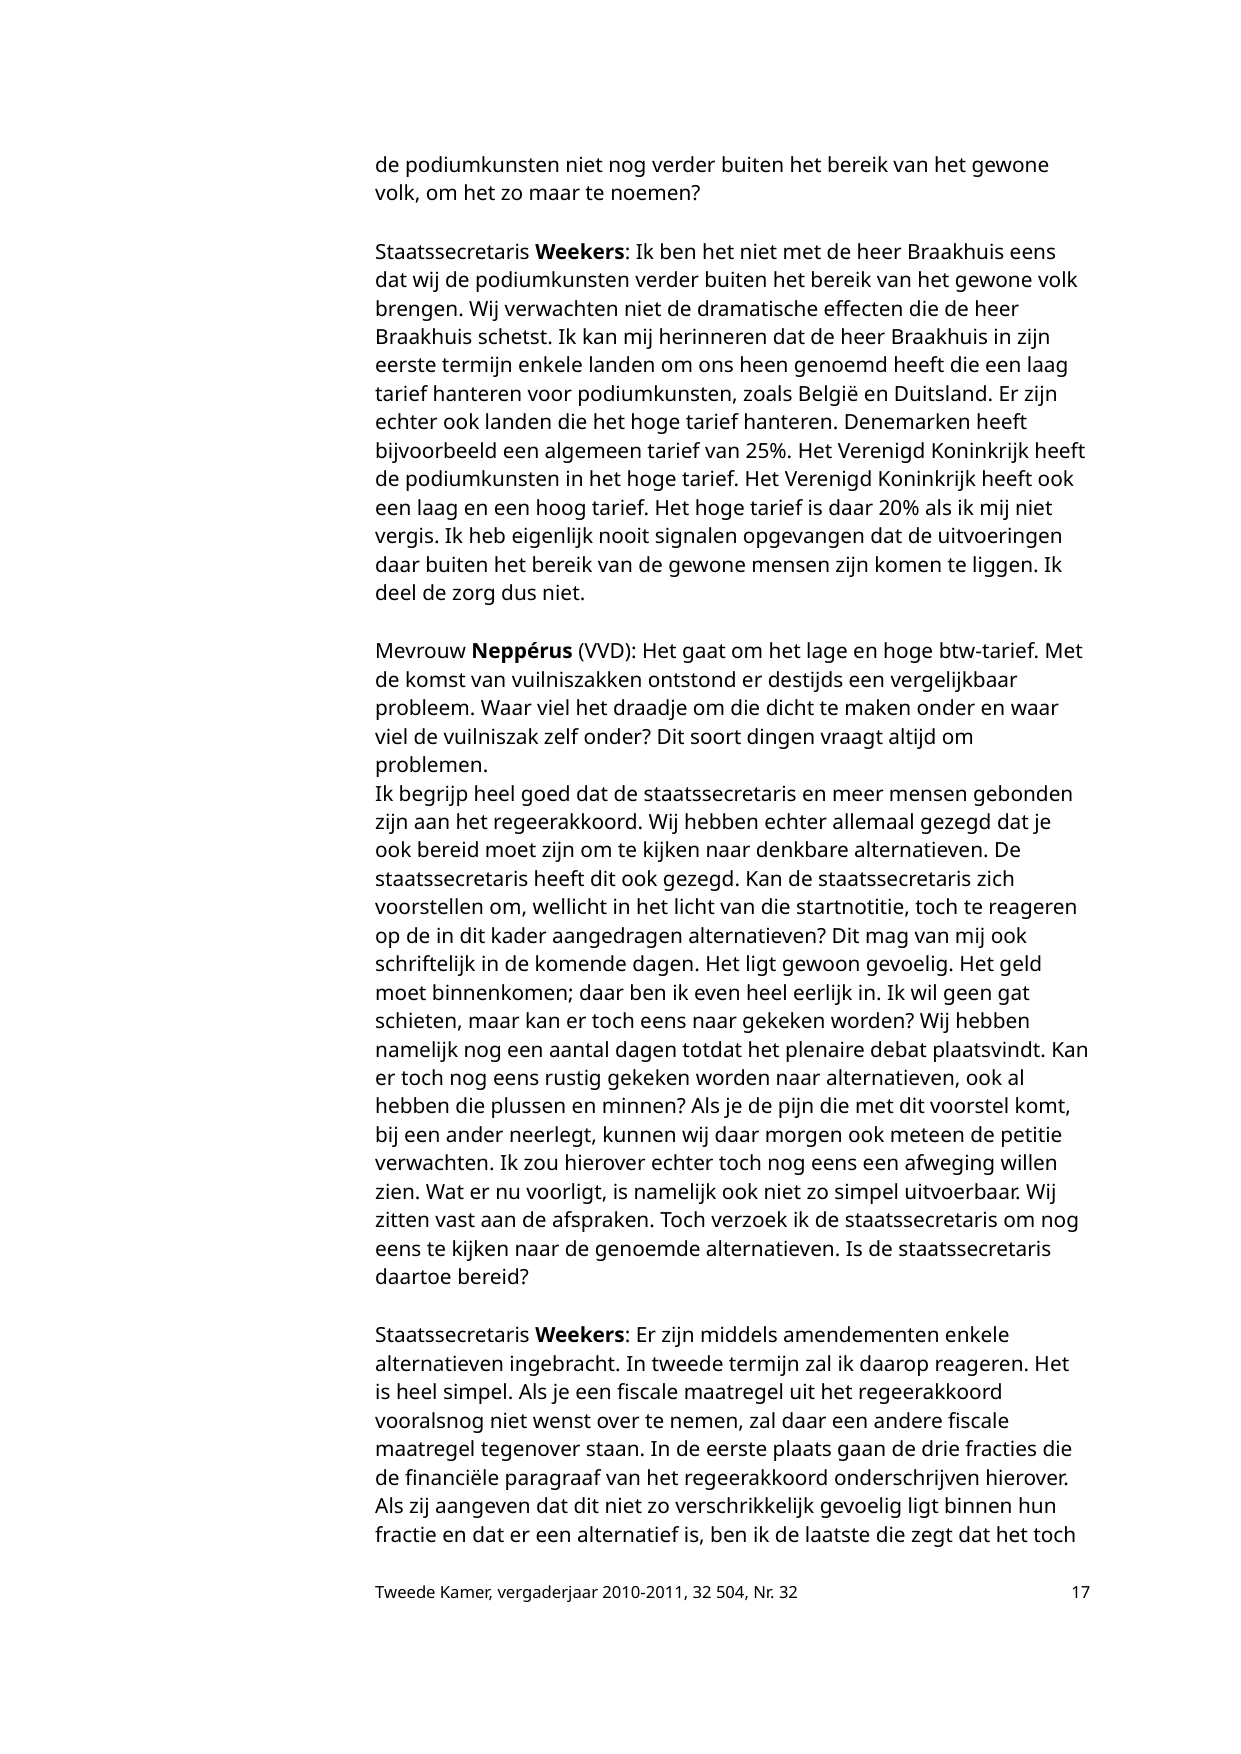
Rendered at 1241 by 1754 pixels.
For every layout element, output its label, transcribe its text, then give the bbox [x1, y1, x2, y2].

text de podiumkunsten niet nog verder buiten het bereik van het gewone volk, om het zo maar te noemen? [375, 150, 1090, 207]
text Staatssecretaris Weekers: Er zijn middels amendementen enkele alternatieven ingebracht. In tweede termijn zal ik daarop reageren. Het is heel simpel. Als je een fiscale maatregel uit het regeerakkoord vooralsnog niet wenst over te nemen, zal daar een andere fiscale maatregel tegenover staan. In de eerste plaats gaan de drie fracties die de financiële paragraaf van het regeerakkoord onderschrijven hierover. Als zij aangeven dat dit niet zo verschrikkelijk gevoelig ligt binnen hun fractie en dat er een alternatief is, ben ik de laatste die zegt dat het toch [375, 1321, 1090, 1548]
text Ik begrijp heel goed dat de staatssecretaris en meer mensen gebonden zijn aan het regeerakkoord. Wij hebben echter allemaal gezegd dat je ook bereid moet zijn om te kijken naar denkbare alternatieven. De staatssecretaris heeft dit ook gezegd. Kan de staatssecretaris zich voorstellen om, wellicht in het licht van die startnotitie, toch te reageren op de in dit kader aangedragen alternatieven? Dit mag van mij ook schriftelijk in de komende dagen. Het ligt gewoon gevoelig. Het geld moet binnenkomen; daar ben ik even heel eerlijk in. Ik wil geen gat schieten, maar kan er toch eens naar gekeken worden? Wij hebben namelijk nog een aantal dagen totdat het plenaire debat plaatsvindt. Kan er toch nog eens rustig gekeken worden naar alternatieven, ook al hebben die plussen en minnen? Als je de pijn die met dit voorstel komt, bij een ander neerlegt, kunnen wij daar morgen ook meteen de petitie verwachten. Ik zou hierover echter toch nog eens een afweging willen zien. Wat er nu voorligt, is namelijk ook niet zo simpel uitvoerbaar. Wij zitten vast aan de afspraken. Toch verzoek ik de staatssecretaris om nog eens te kijken naar de genoemde alternatieven. Is de staatssecretaris daartoe bereid? [375, 779, 1090, 1291]
text Staatssecretaris Weekers: Ik ben het niet met de heer Braakhuis eens dat wij de podiumkunsten verder buiten het bereik van het gewone volk brengen. Wij verwachten niet de dramatische effecten die de heer Braakhuis schetst. Ik kan mij herinneren dat de heer Braakhuis in zijn eerste termijn enkele landen om ons heen genoemd heeft die een laag tarief hanteren voor podiumkunsten, zoals België en Duitsland. Er zijn echter ook landen die het hoge tarief hanteren. Denemarken heeft bijvoorbeeld een algemeen tarief van 25%. Het Verenigd Koninkrijk heeft de podiumkunsten in het hoge tarief. Het Verenigd Koninkrijk heeft ook een laag en een hoog tarief. Het hoge tarief is daar 20% als ik mij niet vergis. Ik heb eigenlijk nooit signalen opgevangen dat de uitvoeringen daar buiten het bereik van de gewone mensen zijn komen te liggen. Ik deel de zorg dus niet. [375, 237, 1090, 607]
text Mevrouw Neppérus (VVD): Het gaat om het lage en hoge btw-tarief. Met de komst van vuilniszakken ontstond er destijds een vergelijkbaar probleem. Waar viel het draadje om die dicht te maken onder en waar viel de vuilniszak zelf onder? Dit soort dingen vraagt altijd om problemen. [375, 637, 1090, 779]
